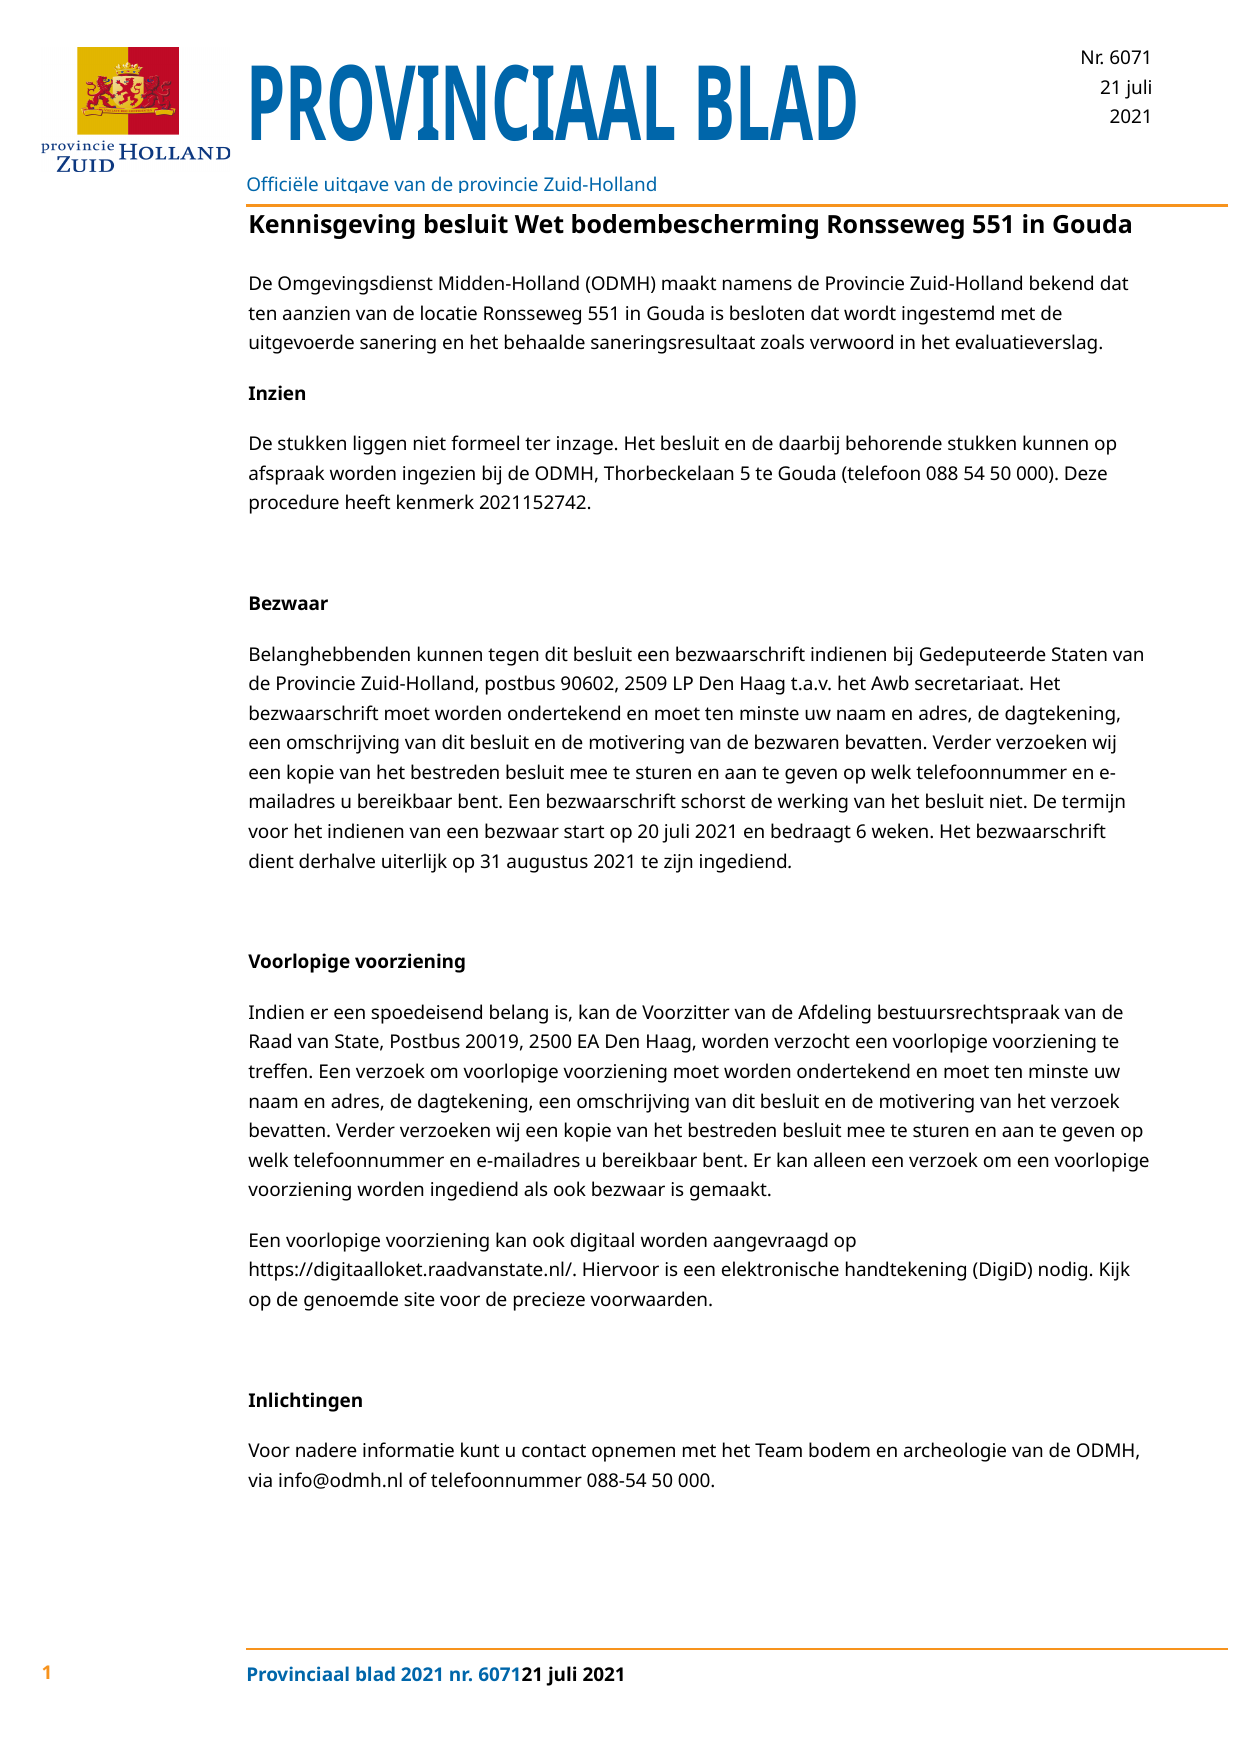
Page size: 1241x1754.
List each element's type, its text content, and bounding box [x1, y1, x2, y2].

text Inlichtingen [248, 1387, 1152, 1413]
text Bezwaar [248, 590, 1152, 616]
text De stukken liggen niet formeel ter inzage. Het besluit en de daarbij behorende stukken kunnen op afspraak worden ingezien bij de ODMH, Thorbeckelaan 5 te Gouda (telefoon 088 54 50 000). Deze procedure heeft kenmerk 2021152742. [248, 430, 1152, 515]
text De Omgevingsdienst Midden-Holland (ODMH) maakt namens de Provincie Zuid-Holland bekend dat ten aanzien van de locatie Ronsseweg 551 in Gouda is besloten dat wordt ingestemd met de uitgevoerde sanering en het behaalde saneringsresultaat zoals verwoord in het evaluatieverslag. [248, 270, 1152, 355]
text Belanghebbenden kunnen tegen dit besluit een bezwaarschrift indienen bij Gedeputeerde Staten van de Provincie Zuid-Holland, postbus 90602, 2509 LP Den Haag t.a.v. het Awb secretariaat. Het bezwaarschrift moet worden ondertekend en moet ten minste uw naam en adres, de dagtekening, een omschrijving van dit besluit en de motivering van de bezwaren bevatten. Verder verzoeken wij een kopie van het bestreden besluit mee te sturen en aan te geven op welk telefoonnummer en e-mailadres u bereikbaar bent. Een bezwaarschrift schorst de werking van het besluit niet. De termijn voor het indienen van een bezwaar start op 20 juli 2021 en bedraagt 6 weken. Het bezwaarschrift dient derhalve uiterlijk op 31 augustus 2021 te zijn ingediend. [248, 641, 1152, 873]
text Indien er een spoedeisend belang is, kan de Voorzitter van de Afdeling bestuursrechtspraak van de Raad van State, Postbus 20019, 2500 EA Den Haag, worden verzocht een voorlopige voorziening te treffen. Een verzoek om voorlopige voorziening moet worden ondertekend en moet ten minste uw naam en adres, de dagtekening, een omschrijving van dit besluit en de motivering van het verzoek bevatten. Verder verzoeken wij een kopie van het bestreden besluit mee te sturen en aan te geven op welk telefoonnummer en e-mailadres u bereikbaar bent. Er kan alleen een verzoek om een voorlopige voorziening worden ingediend als ook bezwaar is gemaakt. [248, 999, 1152, 1202]
text Voor nadere informatie kunt u contact opnemen met het Team bodem en archeologie van de ODMH, via info@odmh.nl of telefoonnummer 088-54 50 000. [248, 1437, 1152, 1493]
text Voorlopige voorziening [248, 949, 1152, 974]
picture [41, 47, 231, 172]
text Inzien [248, 380, 1152, 406]
text Kennisgeving besluit Wet bodembescherming Ronsseweg 551 in Gouda [248, 207, 1152, 241]
text Een voorlopige voorziening kan ook digitaal worden aangevraagd op https://digitaalloket.raadvanstate.nl/. Hiervoor is een elektronische handtekening (DigiD) nodig. Kijk op de genoemde site voor de precieze voorwaarden. [248, 1227, 1152, 1312]
